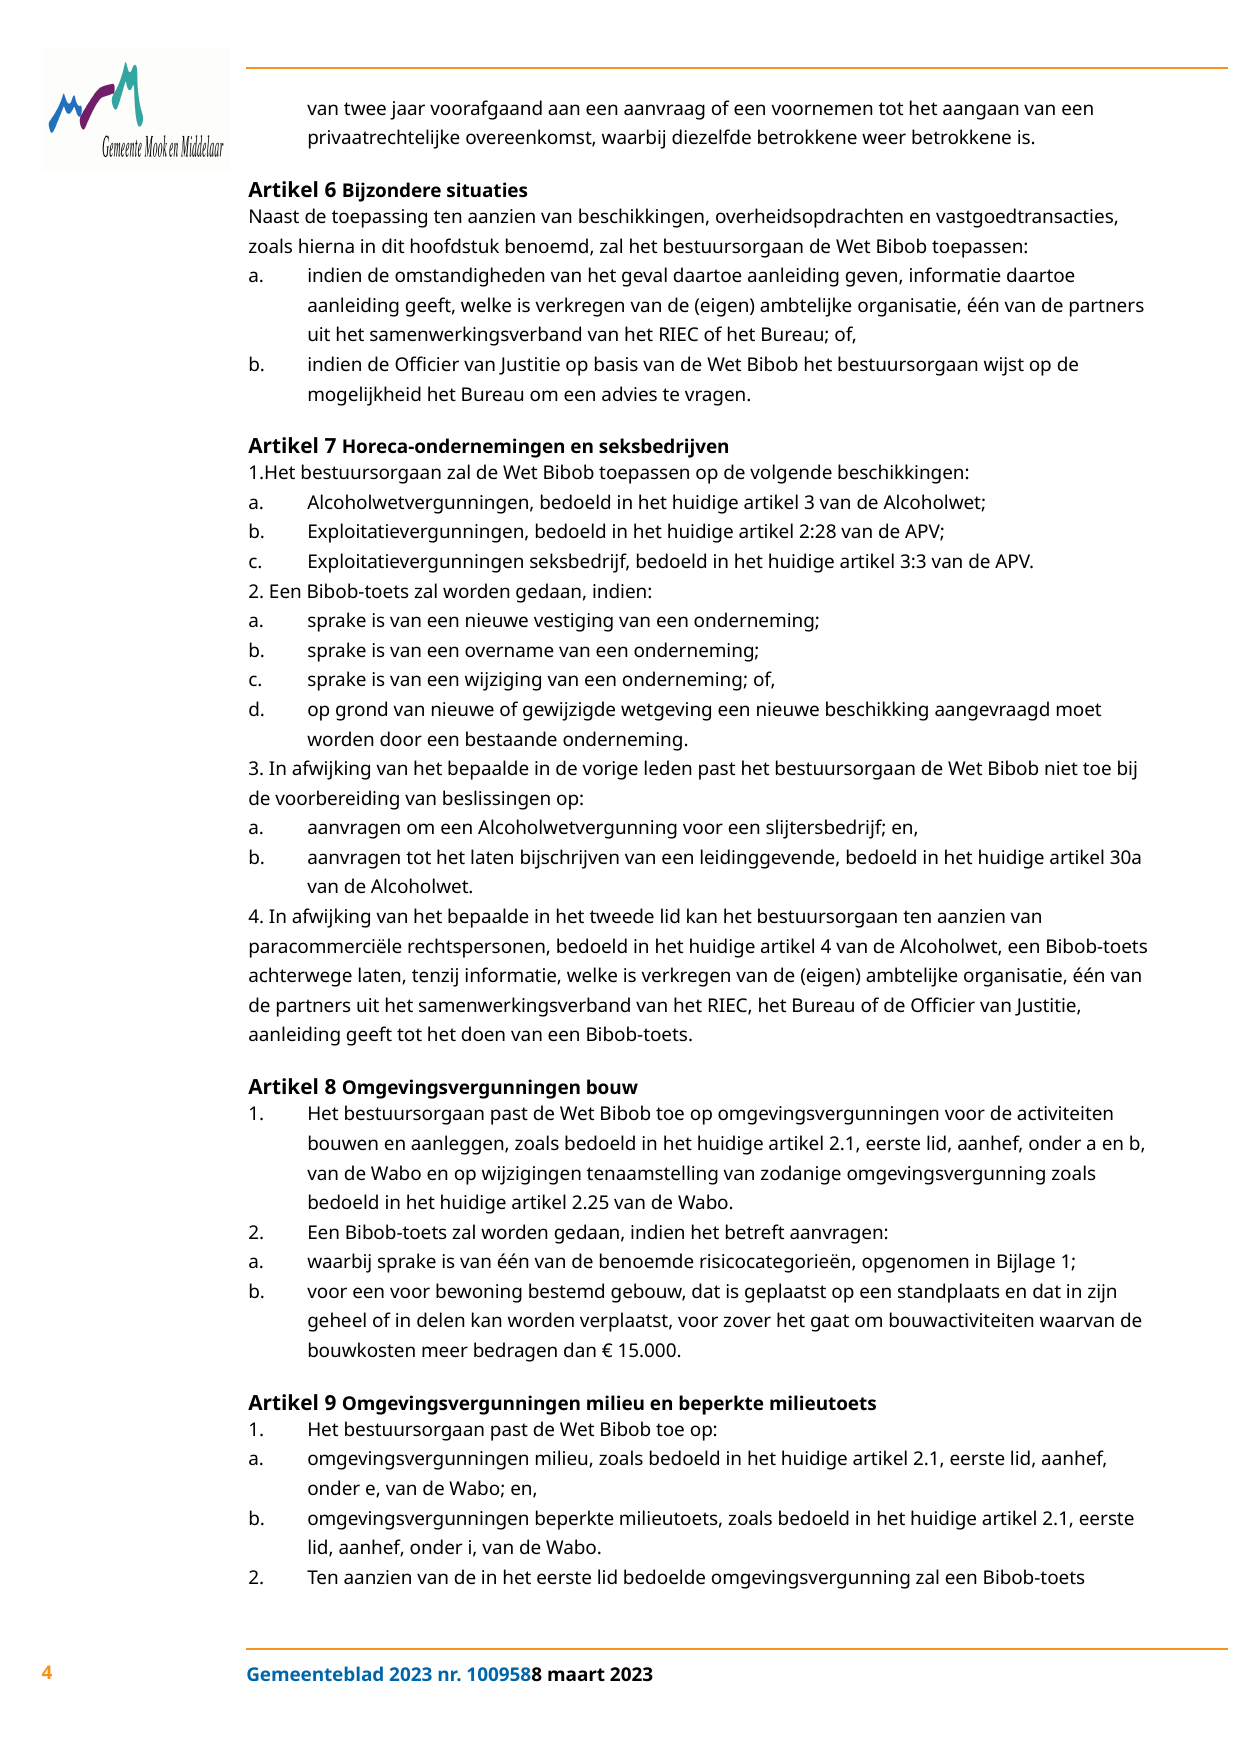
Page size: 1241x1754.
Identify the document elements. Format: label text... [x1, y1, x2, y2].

text 2. Een Bibob-toets zal worden gedaan, indien: [248, 578, 1152, 604]
list indien de Officier van Justitie op basis van de Wet Bibob het bestuursorgaan wijst op de mogelijkheid het Bureau om een advies te vragen. [248, 351, 1152, 406]
picture [41, 47, 231, 172]
list van twee jaar voorafgaand aan een aanvraag of een voornemen tot het aangaan van een privaatrechtelijke overeenkomst, waarbij diezelfde betrokkene weer betrokkene is. [248, 95, 1152, 150]
list Het bestuursorgaan past de Wet Bibob toe op: [248, 1416, 1152, 1442]
list voor een voor bewoning bestemd gebouw, dat is geplaatst op een standplaats en dat in zijn geheel of in delen kan worden verplaatst, voor zover het gaat om bouwactiviteiten waarvan de bouwkosten meer bedragen dan € 15.000. [248, 1278, 1152, 1363]
text Artikel 7 Horeca-ondernemingen en seksbedrijven [248, 431, 1152, 459]
list op grond van nieuwe of gewijzigde wetgeving een nieuwe beschikking aangevraagd moet worden door een bestaande onderneming. [248, 696, 1152, 752]
text 1.Het bestuursorgaan zal de Wet Bibob toepassen op de volgende beschikkingen: [248, 459, 1152, 485]
list aanvragen om een Alcoholwetvergunning voor een slijtersbedrijf; en, [248, 814, 1152, 840]
list Een Bibob-toets zal worden gedaan, indien het betreft aanvragen: [248, 1219, 1152, 1244]
list Ten aanzien van de in het eerste lid bedoelde omgevingsvergunning zal een Bibob-toets [248, 1564, 1152, 1590]
text Naast de toepassing ten aanzien van beschikkingen, overheidsopdrachten en vastgoedtransacties, zoals hierna in dit hoofdstuk benoemd, zal het bestuursorgaan de Wet Bibob toepassen: [248, 203, 1152, 258]
list aanvragen tot het laten bijschrijven van een leidinggevende, bedoeld in het huidige artikel 30a van de Alcoholwet. [248, 844, 1152, 899]
list Exploitatievergunningen seksbedrijf, bedoeld in het huidige artikel 3:3 van de APV. [248, 548, 1152, 574]
list Alcoholwetvergunningen, bedoeld in het huidige artikel 3 van de Alcoholwet; [248, 489, 1152, 515]
list Het bestuursorgaan past de Wet Bibob toe op omgevingsvergunningen voor de activiteiten bouwen en aanleggen, zoals bedoeld in het huidige artikel 2.1, eerste lid, aanhef, onder a en b, van de Wabo en op wijzigingen tenaamstelling van zodanige omgevingsvergunning zoals bedoeld in het huidige artikel 2.25 van de Wabo. [248, 1101, 1152, 1215]
list waarbij sprake is van één van de benoemde risicocategorieën, opgenomen in Bijlage 1; [248, 1248, 1152, 1274]
list sprake is van een nieuwe vestiging van een onderneming; [248, 607, 1152, 633]
text 3. In afwijking van het bepaalde in de vorige leden past het bestuursorgaan de Wet Bibob niet toe bij de voorbereiding van beslissingen op: [248, 755, 1152, 811]
list Exploitatievergunningen, bedoeld in het huidige artikel 2:28 van de APV; [248, 519, 1152, 544]
text 4. In afwijking van het bepaalde in het tweede lid kan het bestuursorgaan ten aanzien van paracommerciële rechtspersonen, bedoeld in het huidige artikel 4 van de Alcoholwet, een Bibob-toets achterwege laten, tenzij informatie, welke is verkregen van de (eigen) ambtelijke organisatie, één van de partners uit het samenwerkingsverband van het RIEC, het Bureau of de Officier van Justitie, aanleiding geeft tot het doen van een Bibob-toets. [248, 903, 1152, 1047]
list sprake is van een wijziging van een onderneming; of, [248, 667, 1152, 692]
text Artikel 9 Omgevingsvergunningen milieu en beperkte milieutoets [248, 1388, 1152, 1416]
list indien de omstandigheden van het geval daartoe aanleiding geven, informatie daartoe aanleiding geeft, welke is verkregen van de (eigen) ambtelijke organisatie, één van de partners uit het samenwerkingsverband van het RIEC of het Bureau; of, [248, 262, 1152, 347]
text Artikel 8 Omgevingsvergunningen bouw [248, 1072, 1152, 1101]
list sprake is van een overname van een onderneming; [248, 637, 1152, 663]
list omgevingsvergunningen milieu, zoals bedoeld in het huidige artikel 2.1, eerste lid, aanhef, onder e, van de Wabo; en, [248, 1446, 1152, 1501]
list omgevingsvergunningen beperkte milieutoets, zoals bedoeld in het huidige artikel 2.1, eerste lid, aanhef, onder i, van de Wabo. [248, 1505, 1152, 1560]
text Artikel 6 Bijzondere situaties [248, 175, 1152, 203]
